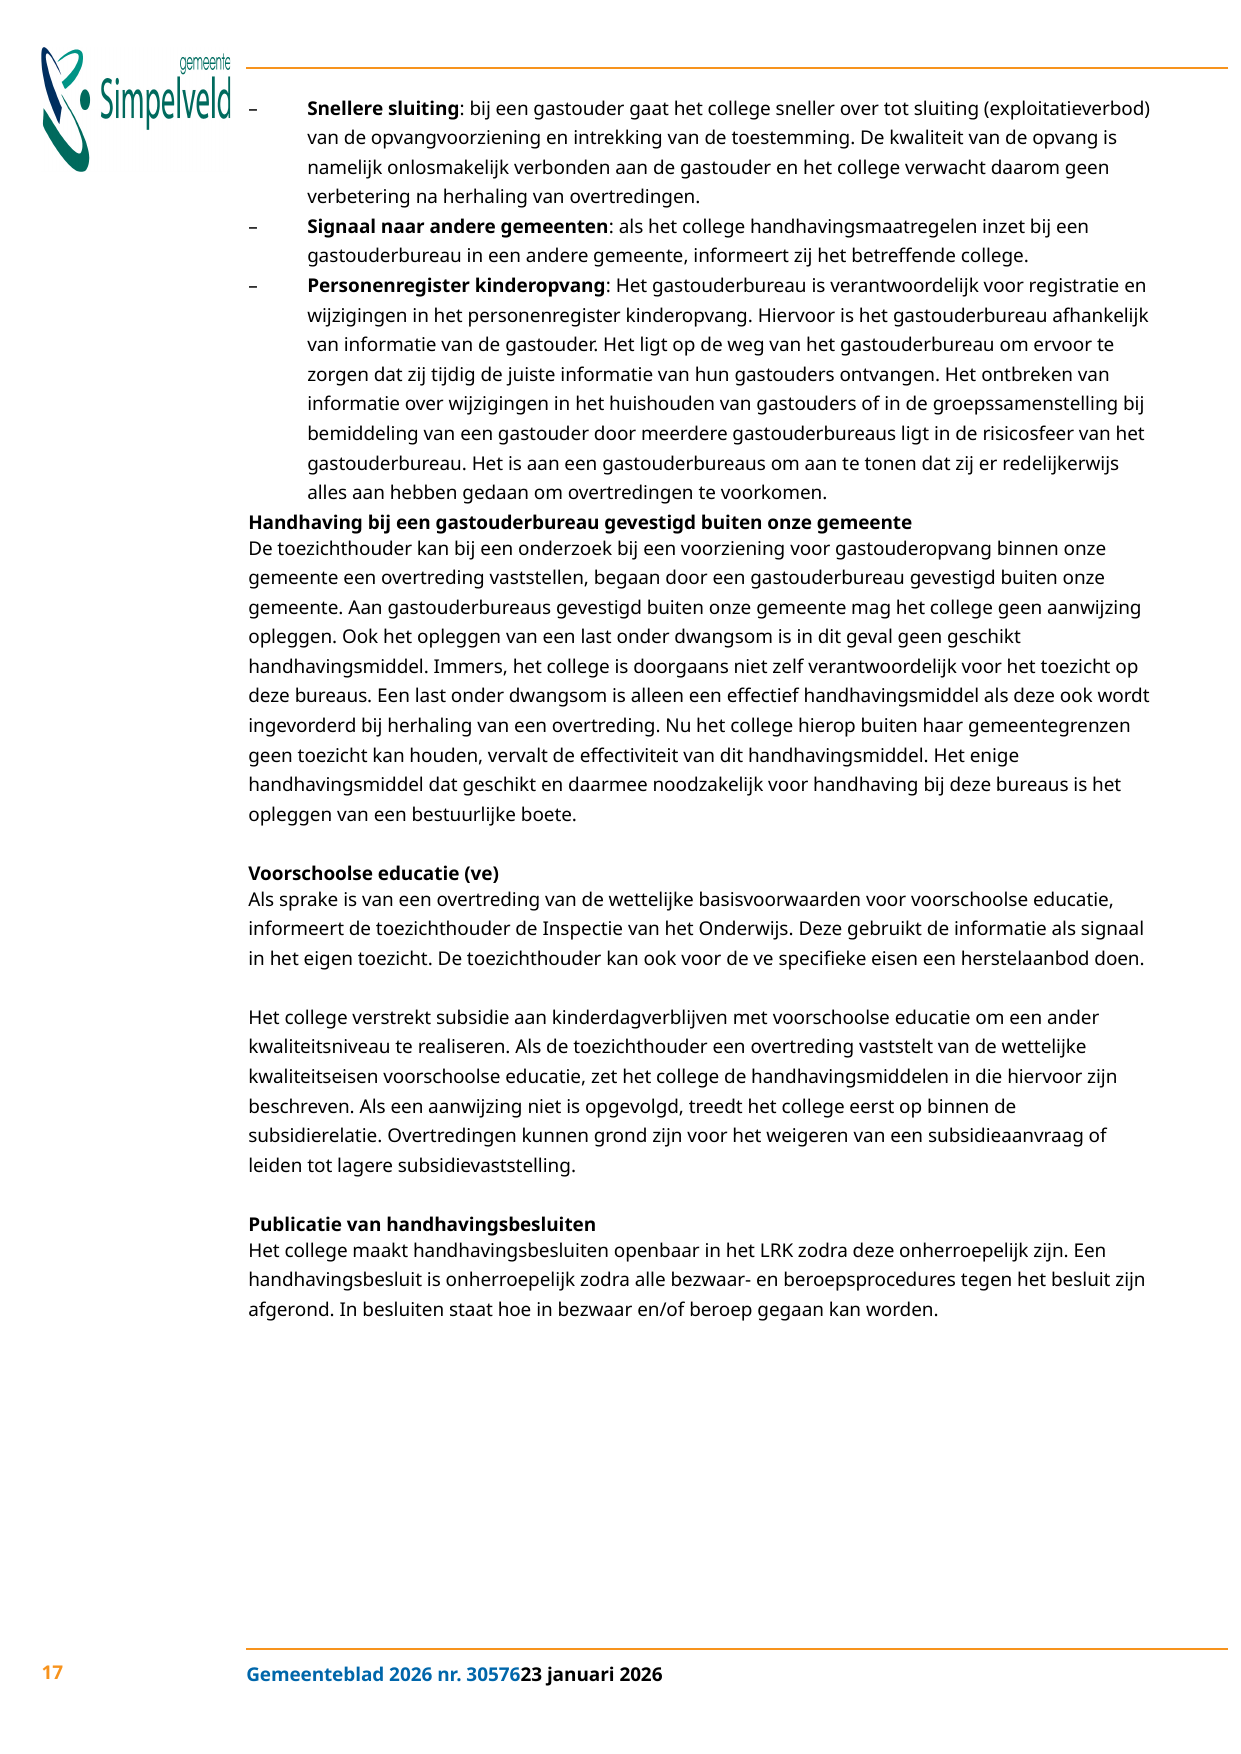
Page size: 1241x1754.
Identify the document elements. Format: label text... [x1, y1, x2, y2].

text Publicatie van handhavingsbesluiten [248, 1211, 1152, 1237]
picture [41, 47, 231, 172]
text Als sprake is van een overtreding van de wettelijke basisvoorwaarden voor voorschoolse educatie, informeert de toezichthouder de Inspectie van het Onderwijs. Deze gebruikt de informatie als signaal in het eigen toezicht. De toezichthouder kan ook voor de ve specifieke eisen een herstelaanbod doen. [248, 886, 1152, 971]
text Het college verstrekt subsidie aan kinderdagverblijven met voorschoolse educatie om een ander kwaliteitsniveau te realiseren. Als de toezichthouder een overtreding vaststelt van de wettelijke kwaliteitseisen voorschoolse educatie, zet het college de handhavingsmiddelen in die hiervoor zijn beschreven. Als een aanwijzing niet is opgevolgd, treedt het college eerst op binnen de subsidierelatie. Overtredingen kunnen grond zijn voor het weigeren van een subsidieaanvraag of leiden tot lagere subsidievaststelling. [248, 1004, 1152, 1178]
text Het college maakt handhavingsbesluiten openbaar in het LRK zodra deze onherroepelijk zijn. Een handhavingsbesluit is onherroepelijk zodra alle bezwaar- en beroepsprocedures tegen het besluit zijn afgerond. In besluiten staat hoe in bezwaar en/of beroep gegaan kan worden. [248, 1237, 1152, 1322]
text Handhaving bij een gastouderbureau gevestigd buiten onze gemeente [248, 509, 1152, 535]
text Voorschoolse educatie (ve) [248, 860, 1152, 886]
list Snellere sluiting: bij een gastouder gaat het college sneller over tot sluiting (exploitatieverbod) van de opvangvoorziening en intrekking van de toestemming. De kwaliteit van de opvang is namelijk onlosmakelijk verbonden aan de gastouder en het college verwacht daarom geen verbetering na herhaling van overtredingen. [248, 95, 1152, 209]
list Signaal naar andere gemeenten: als het college handhavingsmaatregelen inzet bij een gastouderbureau in een andere gemeente, informeert zij het betreffende college. [248, 213, 1152, 268]
text De toezichthouder kan bij een onderzoek bij een voorziening voor gastouderopvang binnen onze gemeente een overtreding vaststellen, begaan door een gastouderbureau gevestigd buiten onze gemeente. Aan gastouderbureaus gevestigd buiten onze gemeente mag het college geen aanwijzing opleggen. Ook het opleggen van een last onder dwangsom is in dit geval geen geschikt handhavingsmiddel. Immers, het college is doorgaans niet zelf verantwoordelijk voor het toezicht op deze bureaus. Een last onder dwangsom is alleen een effectief handhavingsmiddel als deze ook wordt ingevorderd bij herhaling van een overtreding. Nu het college hierop buiten haar gemeentegrenzen geen toezicht kan houden, vervalt de effectiviteit van dit handhavingsmiddel. Het enige handhavingsmiddel dat geschikt en daarmee noodzakelijk voor handhaving bij deze bureaus is het opleggen van een bestuurlijke boete. [248, 535, 1152, 827]
list Personenregister kinderopvang: Het gastouderbureau is verantwoordelijk voor registratie en wijzigingen in het personenregister kinderopvang. Hiervoor is het gastouderbureau afhankelijk van informatie van de gastouder. Het ligt op de weg van het gastouderbureau om ervoor te zorgen dat zij tijdig de juiste informatie van hun gastouders ontvangen. Het ontbreken van informatie over wijzigingen in het huishouden van gastouders of in de groepssamenstelling bij bemiddeling van een gastouder door meerdere gastouderbureaus ligt in de risicosfeer van het gastouderbureau. Het is aan een gastouderbureaus om aan te tonen dat zij er redelijkerwijs alles aan hebben gedaan om overtredingen te voorkomen. [248, 272, 1152, 505]
